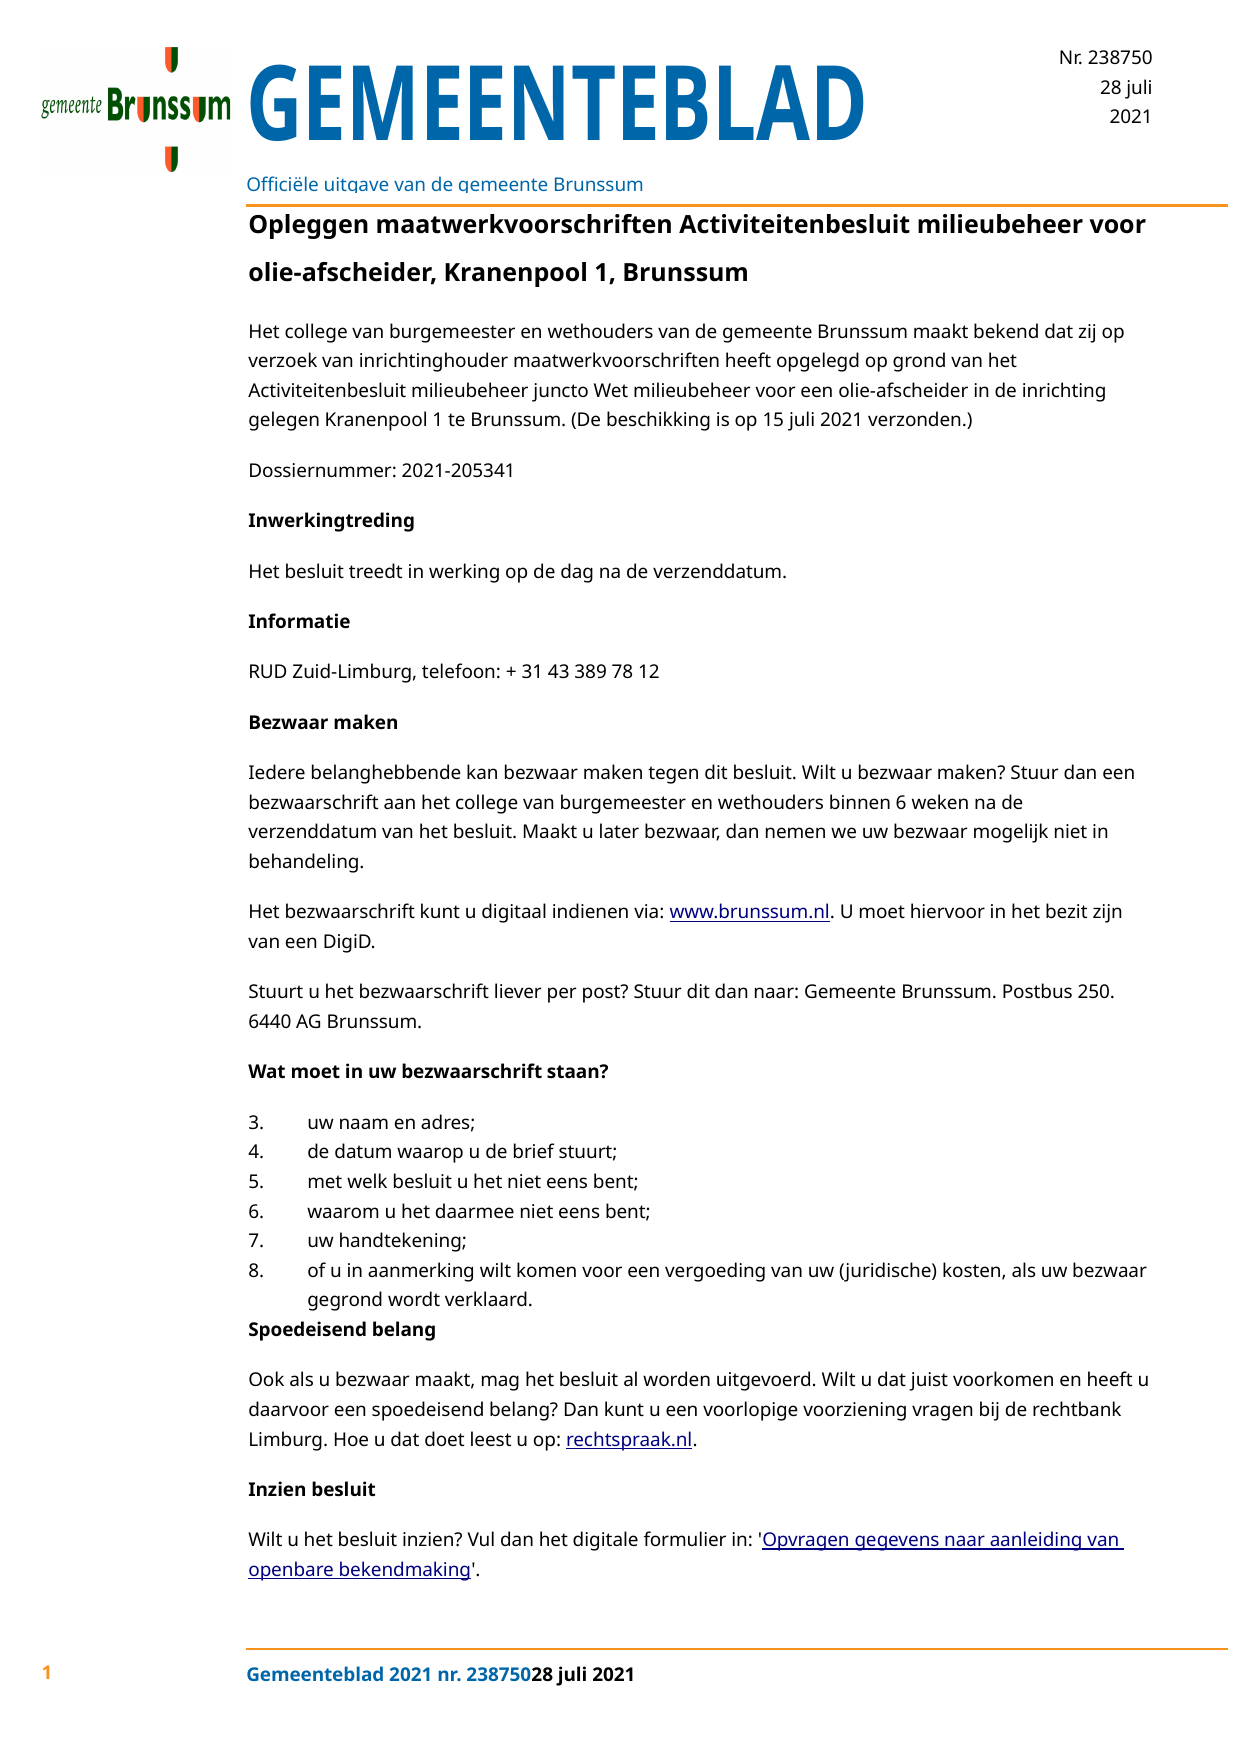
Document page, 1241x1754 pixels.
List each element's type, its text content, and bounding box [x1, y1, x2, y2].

text Inzien besluit [248, 1476, 1152, 1502]
text Spoedeisend belang [248, 1316, 1152, 1342]
list uw naam en adres; [248, 1109, 1152, 1135]
text Het besluit treedt in werking op de dag na de verzenddatum. [248, 558, 1152, 584]
text Informatie [248, 608, 1152, 634]
text Opleggen maatwerkvoorschriften Activiteitenbesluit milieubeheer voor olie-afscheider, Kranenpool 1, Brunssum [248, 207, 1152, 288]
picture [41, 47, 231, 172]
text Iedere belanghebbende kan bezwaar maken tegen dit besluit. Wilt u bezwaar maken? Stuur dan een bezwaarschrift aan het college van burgemeester en wethouders binnen 6 weken na de verzenddatum van het besluit. Maakt u later bezwaar, dan nemen we uw bezwaar mogelijk niet in behandeling. [248, 759, 1152, 874]
list of u in aanmerking wilt komen voor een vergoeding van uw (juridische) kosten, als uw bezwaar gegrond wordt verklaard. [248, 1257, 1152, 1312]
text Wilt u het besluit inzien? Vul dan het digitale formulier in: 'Opvragen gegevens naar aanleiding van openbare bekendmaking'. [248, 1527, 1152, 1582]
text Ook als u bezwaar maakt, mag het besluit al worden uitgevoerd. Wilt u dat juist voorkomen en heeft u daarvoor een spoedeisend belang? Dan kunt u een voorlopige voorziening vragen bij de rechtbank Limburg. Hoe u dat doet leest u op: rechtspraak.nl. [248, 1367, 1152, 1452]
text Stuurt u het bezwaarschrift liever per post? Stuur dit dan naar: Gemeente Brunssum. Postbus 250. 6440 AG Brunssum. [248, 979, 1152, 1034]
text Het college van burgemeester en wethouders van de gemeente Brunssum maakt bekend dat zij op verzoek van inrichtinghouder maatwerkvoorschriften heeft opgelegd op grond van het Activiteitenbesluit milieubeheer juncto Wet milieubeheer voor een olie-afscheider in de inrichting gelegen Kranenpool 1 te Brunssum. (De beschikking is op 15 juli 2021 verzonden.) [248, 318, 1152, 432]
text Wat moet in uw bezwaarschrift staan? [248, 1059, 1152, 1084]
text Dossiernummer: 2021-205341 [248, 457, 1152, 483]
text Inwerkingtreding [248, 507, 1152, 533]
list uw handtekening; [248, 1227, 1152, 1253]
text Bezwaar maken [248, 709, 1152, 735]
list waarom u het daarmee niet eens bent; [248, 1198, 1152, 1224]
text RUD Zuid-Limburg, telefoon: + 31 43 389 78 12 [248, 659, 1152, 684]
list de datum waarop u de brief stuurt; [248, 1139, 1152, 1164]
list met welk besluit u het niet eens bent; [248, 1168, 1152, 1194]
text Het bezwaarschrift kunt u digitaal indienen via: www.brunssum.nl. U moet hiervoor in het bezit zijn van een DigiD. [248, 899, 1152, 954]
